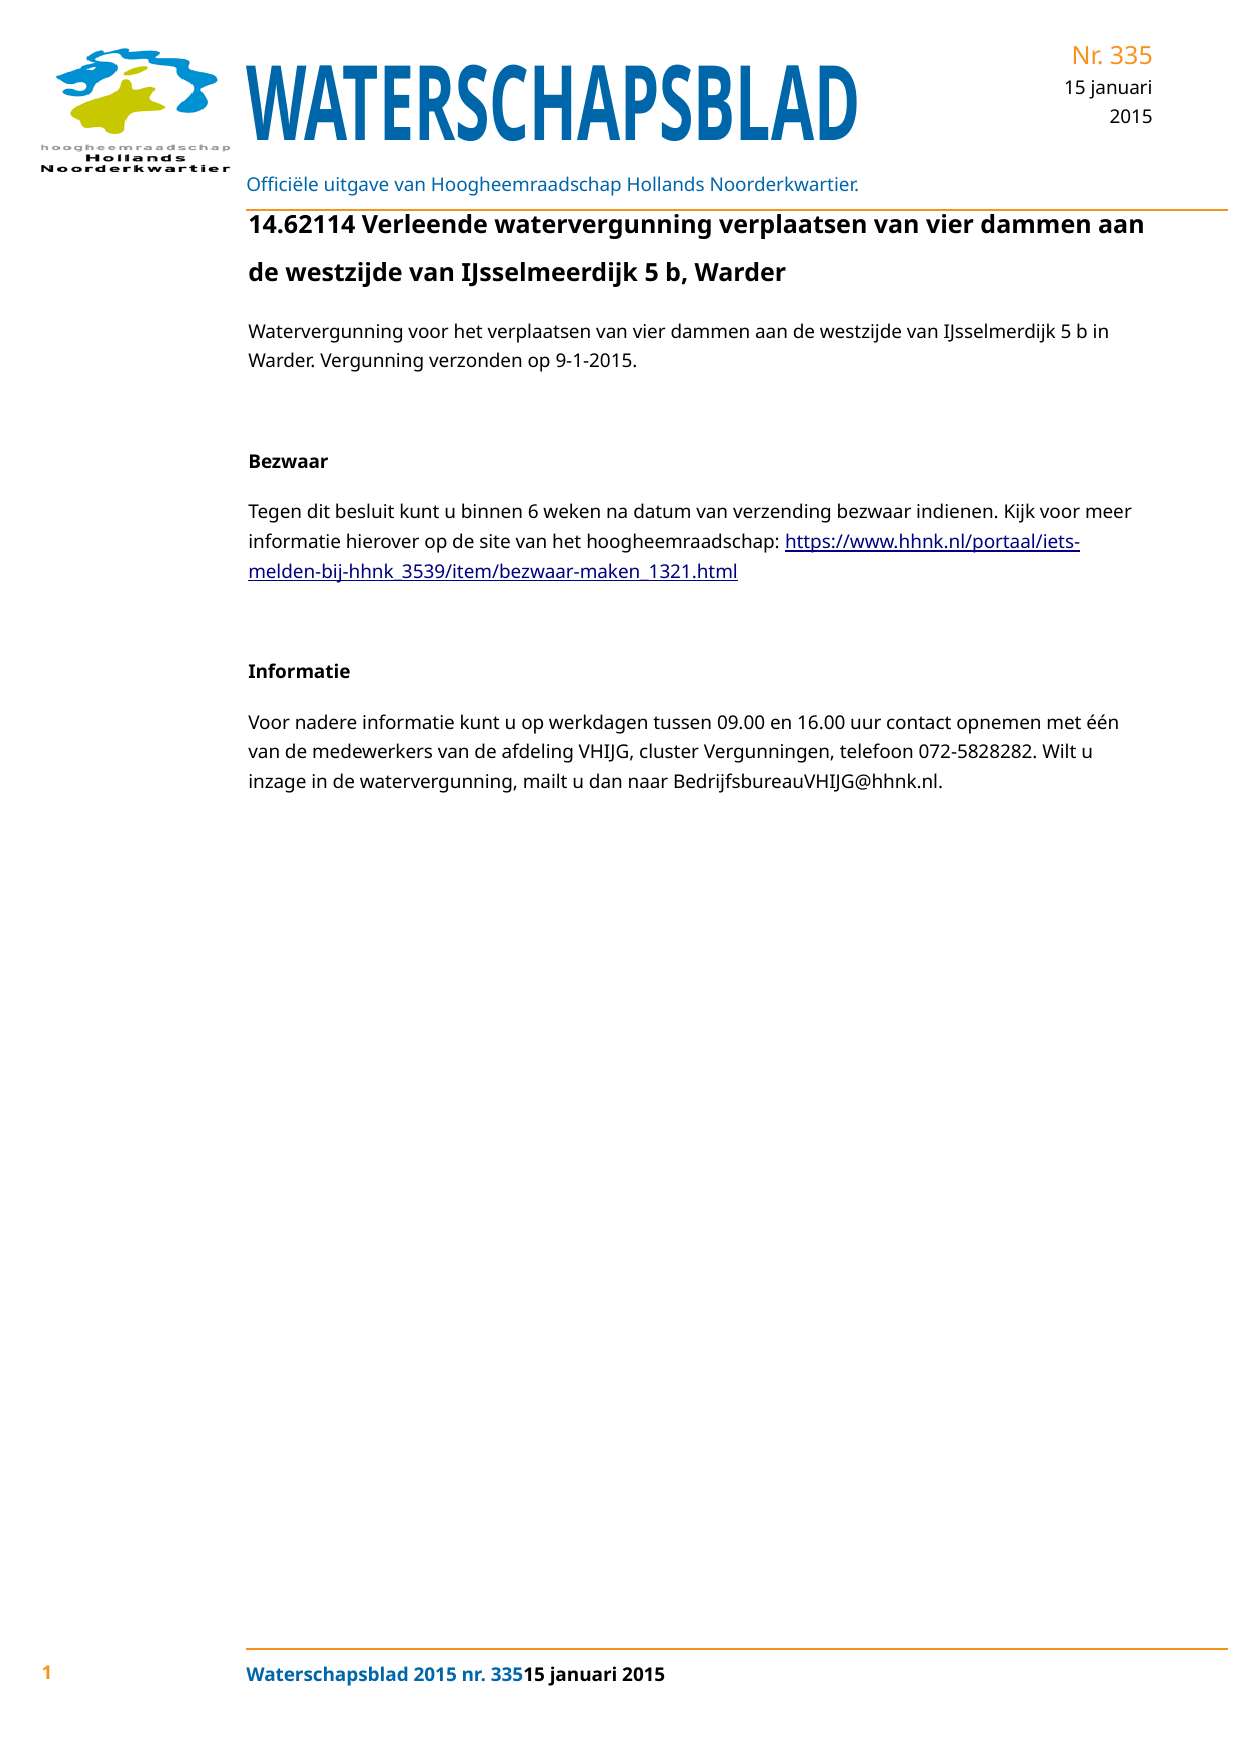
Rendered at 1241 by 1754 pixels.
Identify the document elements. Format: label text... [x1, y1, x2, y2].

text Voor nadere informatie kunt u op werkdagen tussen 09.00 en 16.00 uur contact opnemen met één van de medewerkers van de afdeling VHIJG, cluster Vergunningen, telefoon 072-5828282. Wilt u inzage in de watervergunning, mailt u dan naar BedrijfsbureauVHIJG@hhnk.nl. [248, 709, 1152, 794]
text Informatie [248, 659, 1152, 684]
text Watervergunning voor het verplaatsen van vier dammen aan de westzijde van IJsselmerdijk 5 b in Warder. Vergunning verzonden op 9-1-2015. [248, 318, 1152, 373]
text 14.62114 Verleende watervergunning verplaatsen van vier dammen aan de westzijde van IJsselmeerdijk 5 b, Warder [248, 211, 1152, 288]
text Bezwaar [248, 448, 1152, 474]
text Tegen dit besluit kunt u binnen 6 weken na datum van verzending bezwaar indienen. Kijk voor meer informatie hierover op de site van het hoogheemraadschap: https://www.hhnk.nl/portaal/iets-melden-bij-hhnk_3539/item/bezwaar-maken_1321.html [248, 499, 1152, 584]
picture [41, 47, 231, 172]
